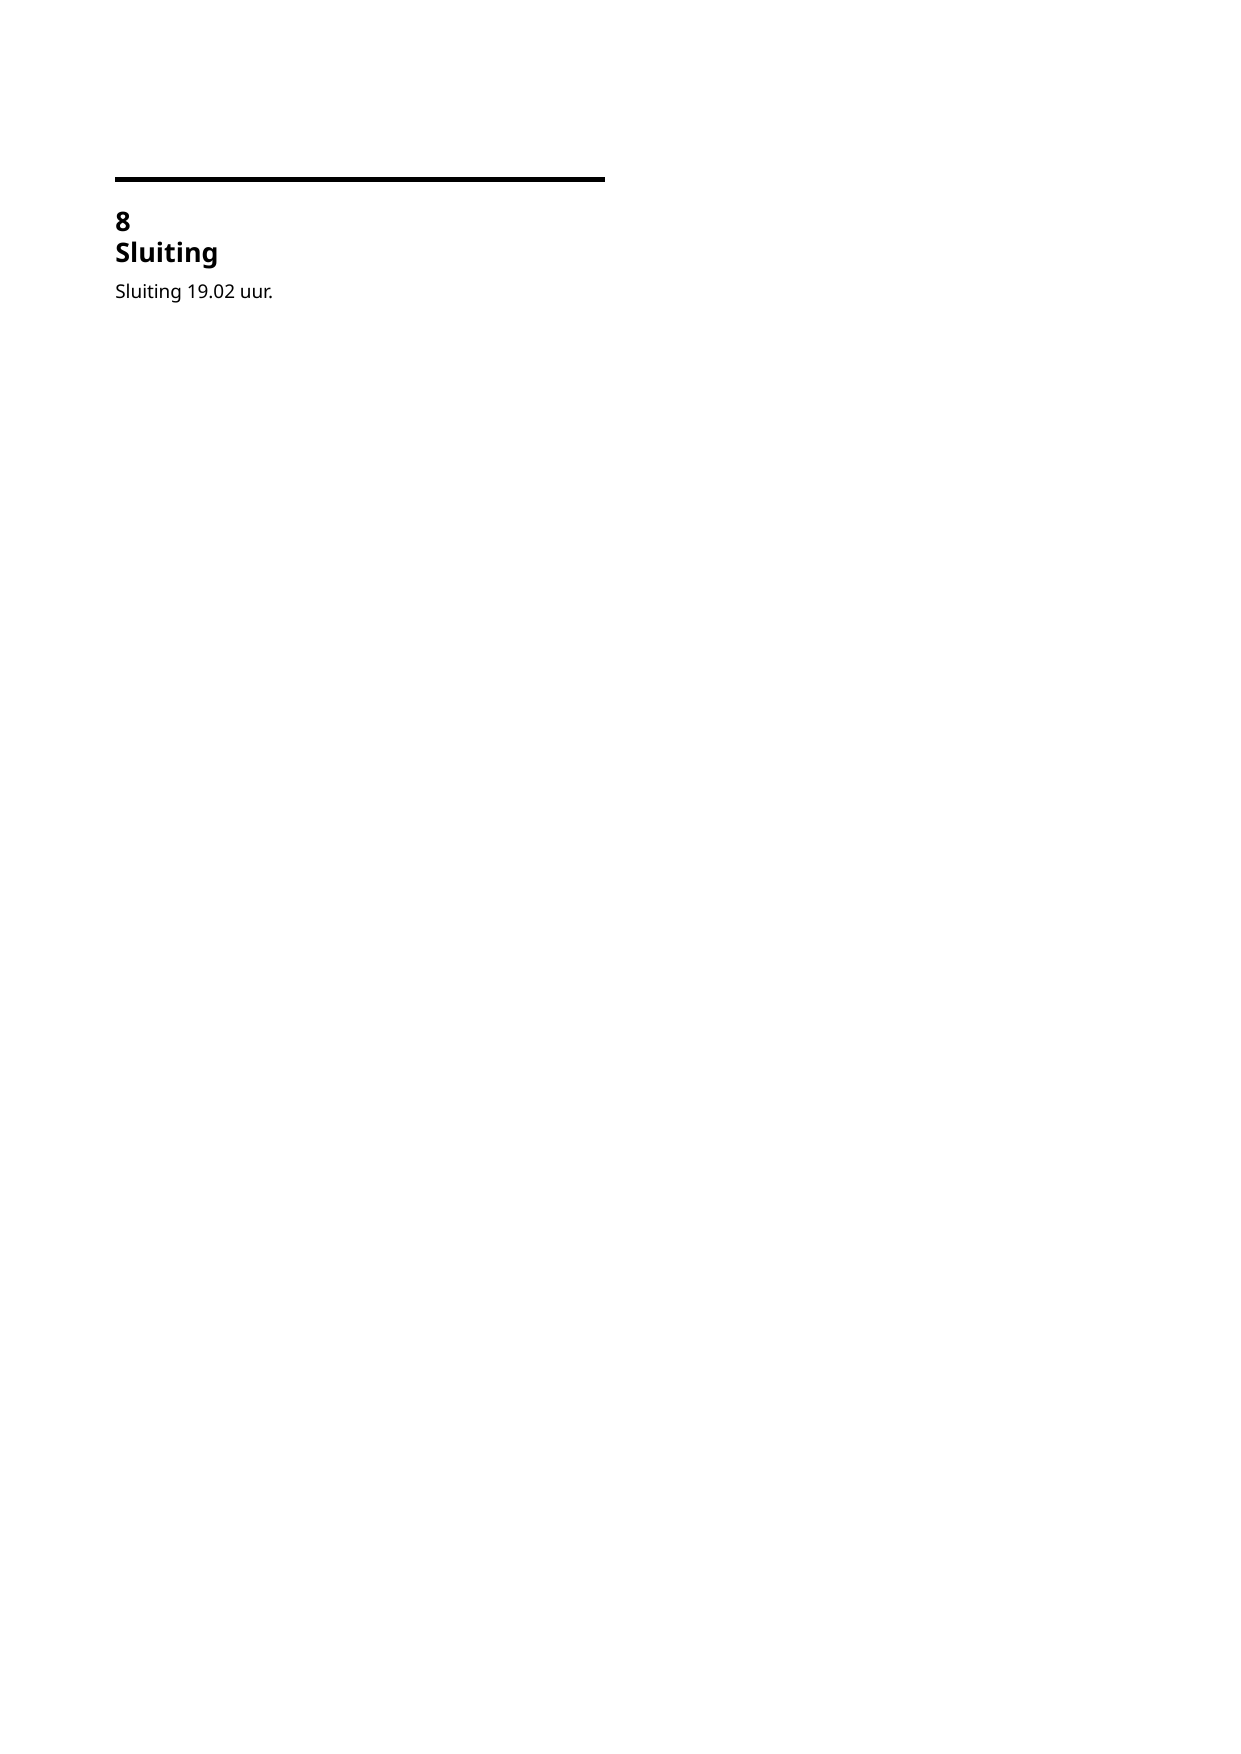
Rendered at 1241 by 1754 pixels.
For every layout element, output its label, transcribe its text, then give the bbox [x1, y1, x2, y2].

text Sluiting 19.02 uur. [115, 283, 605, 302]
text 8 [115, 203, 605, 239]
text Sluiting [115, 239, 605, 283]
